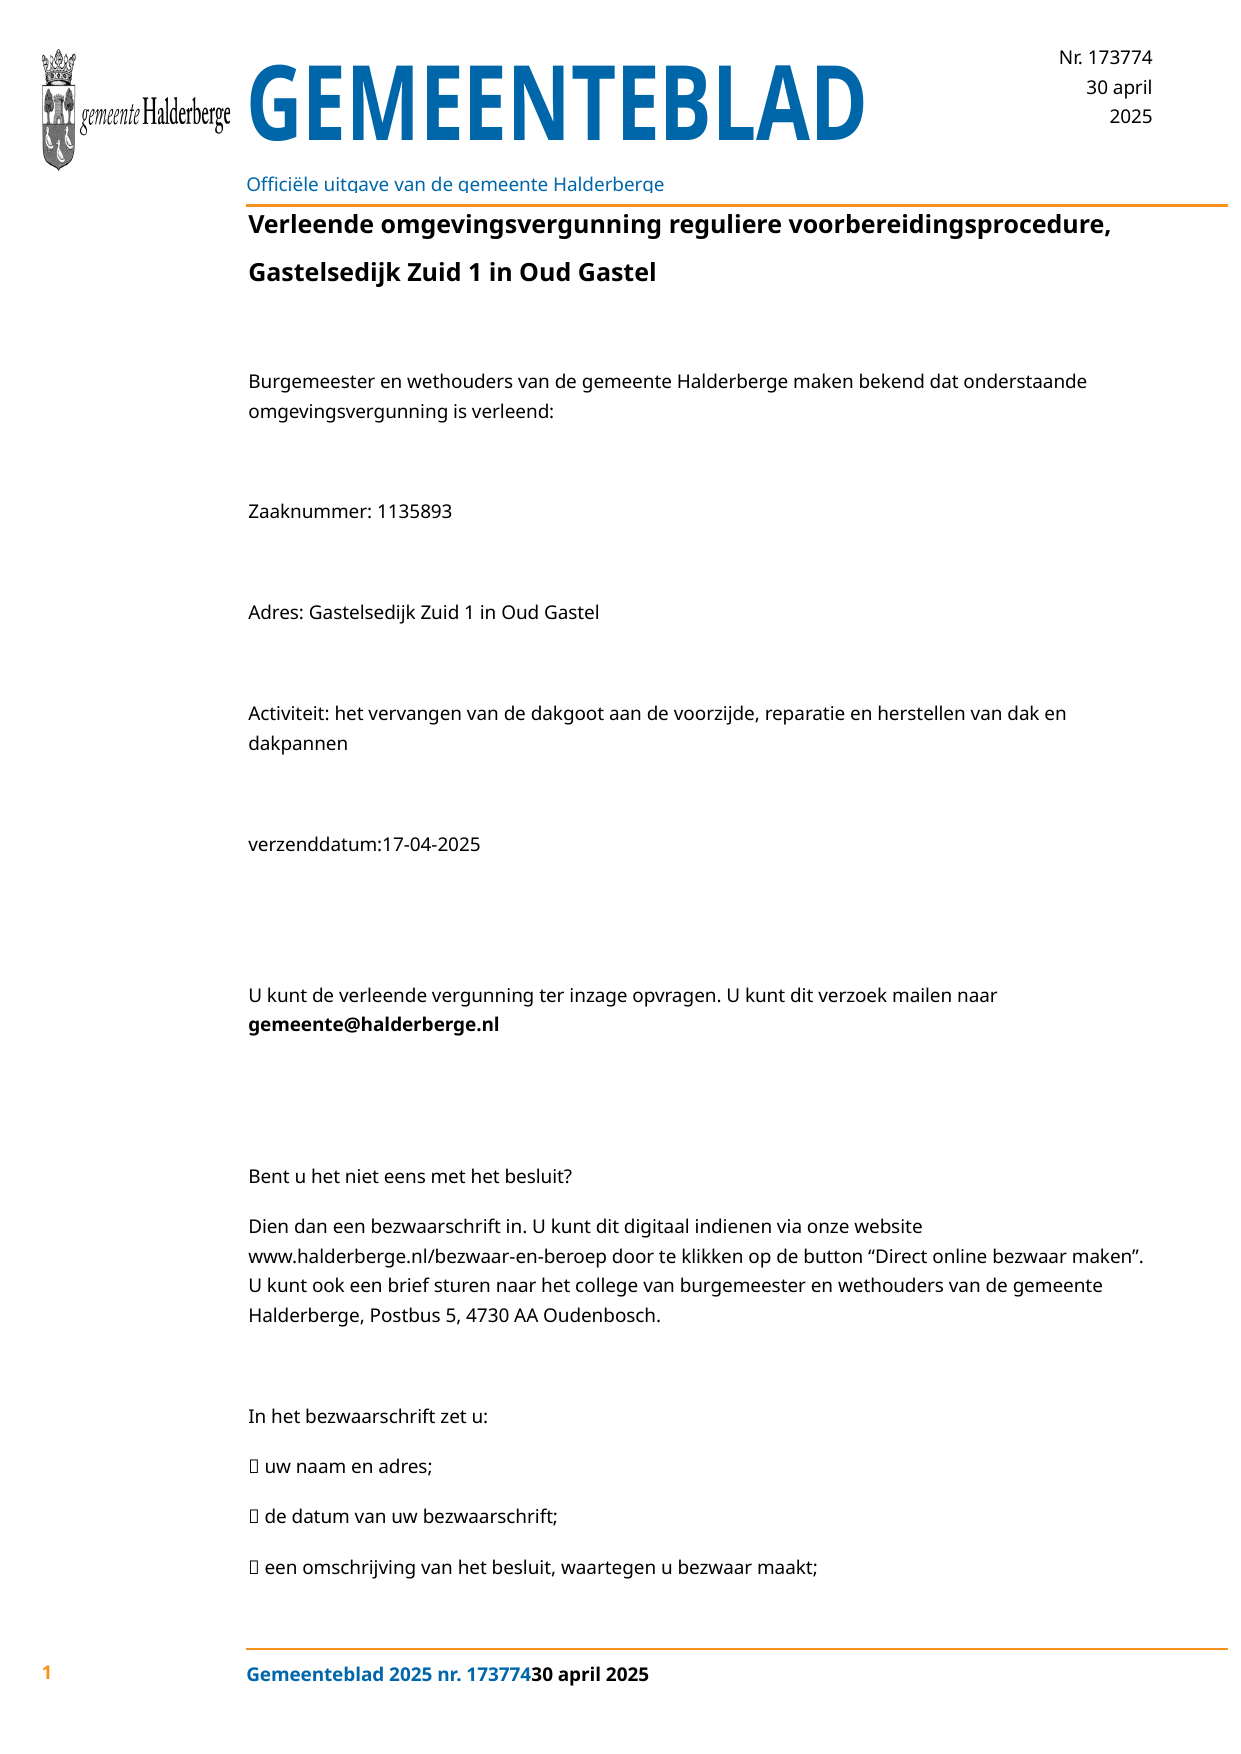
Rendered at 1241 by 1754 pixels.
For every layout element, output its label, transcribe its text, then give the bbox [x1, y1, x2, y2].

picture [41, 47, 231, 172]
text Dien dan een bezwaarschrift in. U kunt dit digitaal indienen via onze website www.halderberge.nl/bezwaar-en-beroep door te klikken op de button “Direct online bezwaar maken”. U kunt ook een brief sturen naar het college van burgemeester en wethouders van de gemeente Halderberge, Postbus 5, 4730 AA Oudenbosch. [248, 1213, 1152, 1328]
text Verleende omgevingsvergunning reguliere voorbereidingsprocedure, Gastelsedijk Zuid 1 in Oud Gastel [248, 207, 1152, 288]
text  uw naam en adres; [248, 1453, 1152, 1479]
text Adres: Gastelsedijk Zuid 1 in Oud Gastel [248, 599, 1152, 625]
text verzenddatum:17-04-2025 [248, 831, 1152, 857]
text In het bezwaarschrift zet u: [248, 1403, 1152, 1429]
text Bent u het niet eens met het besluit? [248, 1163, 1152, 1189]
text Zaaknummer: 1135893 [248, 499, 1152, 524]
text  de datum van uw bezwaarschrift; [248, 1504, 1152, 1529]
text U kunt de verleende vergunning ter inzage opvragen. U kunt dit verzoek mailen naar gemeente@halderberge.nl [248, 982, 1152, 1037]
text Burgemeester en wethouders van de gemeente Halderberge maken bekend dat onderstaande omgevingsvergunning is verleend: [248, 368, 1152, 424]
text Activiteit: het vervangen van de dakgoot aan de voorzijde, reparatie en herstellen van dak en dakpannen [248, 700, 1152, 756]
text  een omschrijving van het besluit, waartegen u bezwaar maakt; [248, 1554, 1152, 1580]
